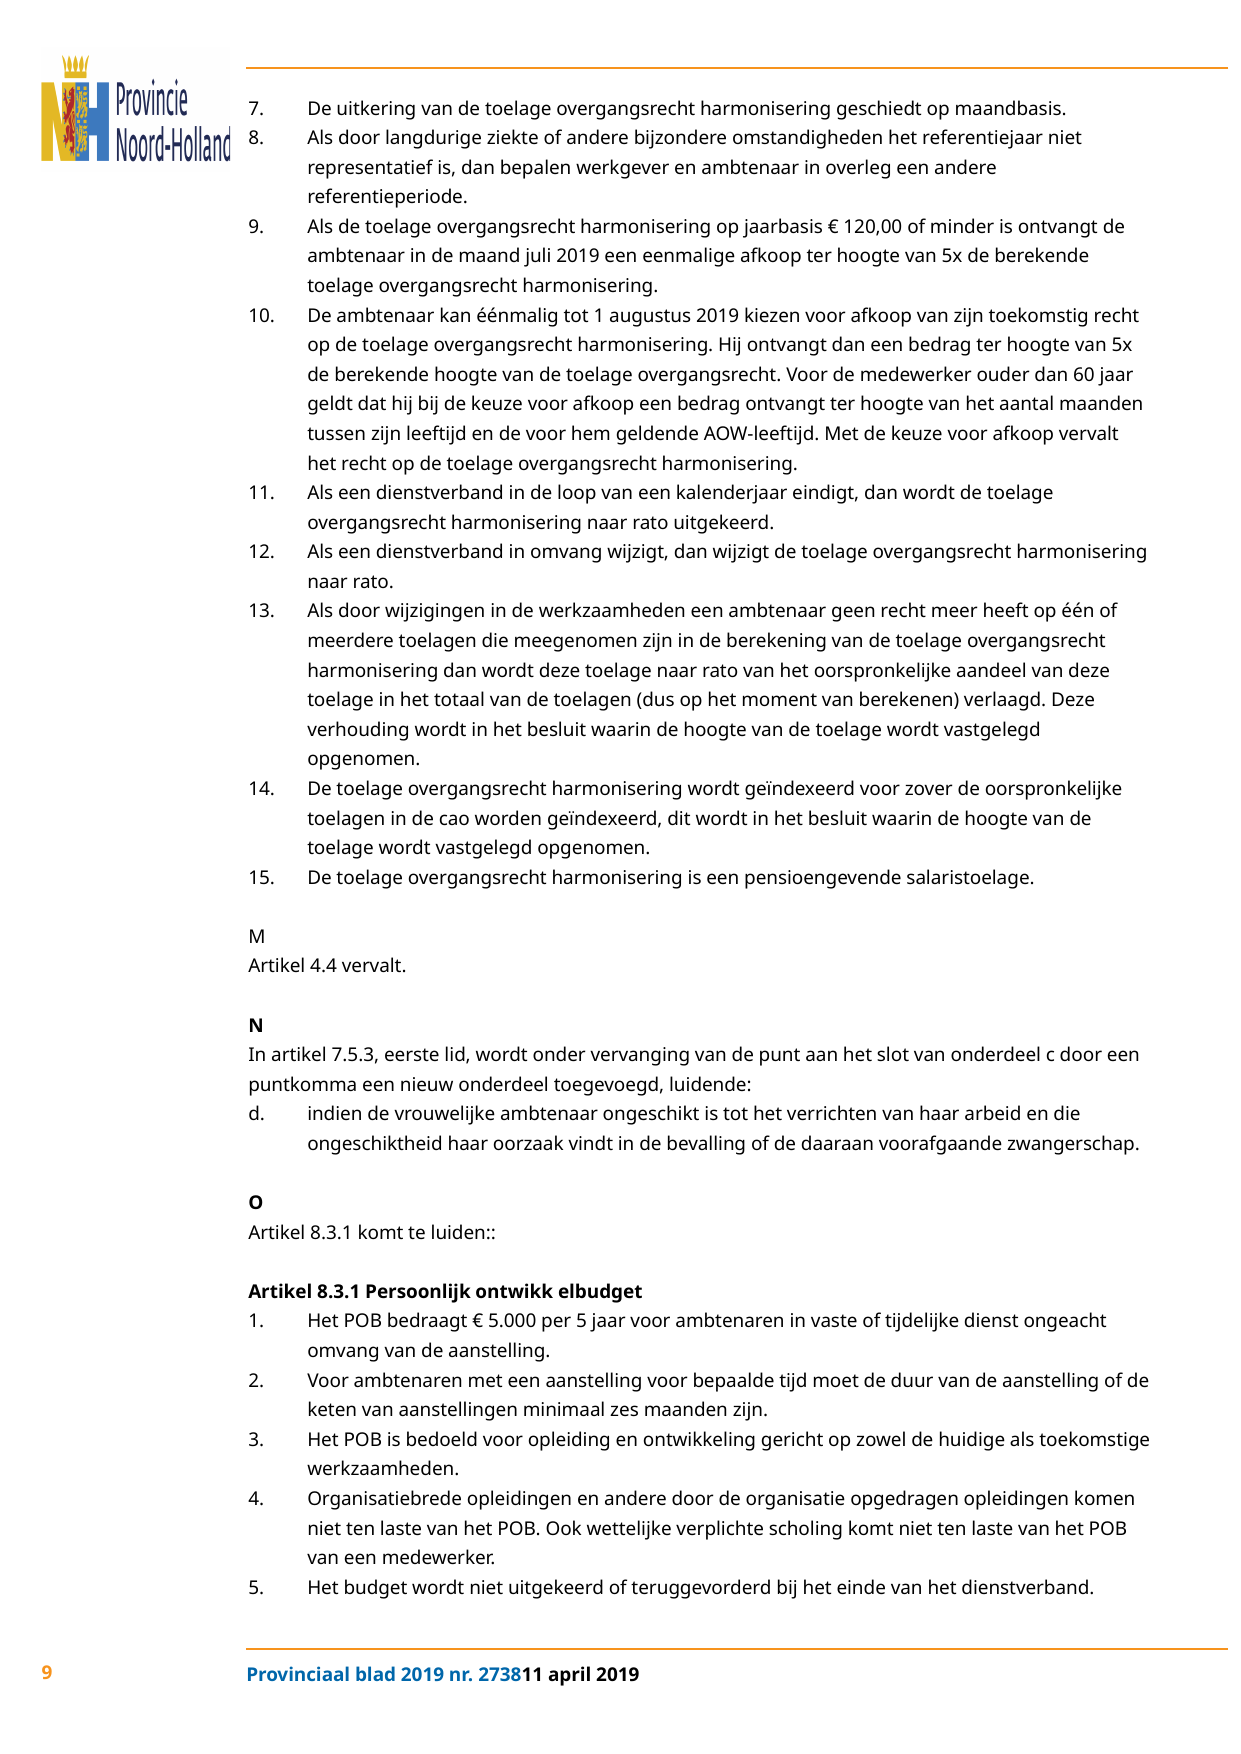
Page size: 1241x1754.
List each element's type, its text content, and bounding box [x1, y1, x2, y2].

list Voor ambtenaren met een aanstelling voor bepaalde tijd moet de duur van de aanstelling of de keten van aanstellingen minimaal zes maanden zijn. [248, 1367, 1152, 1422]
list Als een dienstverband in omvang wijzigt, dan wijzigt de toelage overgangsrecht harmonisering naar rato. [248, 538, 1152, 594]
list Als de toelage overgangsrecht harmonisering op jaarbasis € 120,00 of minder is ontvangt de ambtenaar in de maand juli 2019 een eenmalige afkoop ter hoogte van 5x de berekende toelage overgangsrecht harmonisering. [248, 213, 1152, 298]
text M [248, 923, 1152, 949]
list Het budget wordt niet uitgekeerd of teruggevorderd bij het einde van het dienstverband. [248, 1574, 1152, 1600]
list De toelage overgangsrecht harmonisering wordt geïndexeerd voor zover de oorspronkelijke toelagen in de cao worden geïndexeerd, dit wordt in het besluit waarin de hoogte van de toelage wordt vastgelegd opgenomen. [248, 775, 1152, 860]
picture [41, 47, 231, 172]
text In artikel 7.5.3, eerste lid, wordt onder vervanging van de punt aan het slot van onderdeel c door een puntkomma een nieuw onderdeel toegevoegd, luidende: [248, 1041, 1152, 1097]
list indien de vrouwelijke ambtenaar ongeschikt is tot het verrichten van haar arbeid en die ongeschiktheid haar oorzaak vindt in de bevalling of de daaraan voorafgaande zwangerschap. [248, 1101, 1152, 1156]
list De ambtenaar kan éénmalig tot 1 augustus 2019 kiezen voor afkoop van zijn toekomstig recht op de toelage overgangsrecht harmonisering. Hij ontvangt dan een bedrag ter hoogte van 5x de berekende hoogte van de toelage overgangsrecht. Voor de medewerker ouder dan 60 jaar geldt dat hij bij de keuze voor afkoop een bedrag ontvangt ter hoogte van het aantal maanden tussen zijn leeftijd en de voor hem geldende AOW-leeftijd. Met de keuze voor afkoop vervalt het recht op de toelage overgangsrecht harmonisering. [248, 302, 1152, 476]
list De uitkering van de toelage overgangsrecht harmonisering geschiedt op maandbasis. [248, 95, 1152, 121]
text Artikel 8.3.1 komt te luiden:: [248, 1219, 1152, 1245]
list Organisatiebrede opleidingen en andere door de organisatie opgedragen opleidingen komen niet ten laste van het POB. Ook wettelijke verplichte scholing komt niet ten laste van het POB van een medewerker. [248, 1485, 1152, 1570]
list Als een dienstverband in de loop van een kalenderjaar eindigt, dan wordt de toelage overgangsrecht harmonisering naar rato uitgekeerd. [248, 479, 1152, 535]
list Als door langdurige ziekte of andere bijzondere omstandigheden het referentiejaar niet representatief is, dan bepalen werkgever en ambtenaar in overleg een andere referentieperiode. [248, 124, 1152, 209]
list Het POB is bedoeld voor opleiding en ontwikkeling gericht op zowel de huidige als toekomstige werkzaamheden. [248, 1426, 1152, 1481]
text Artikel 8.3.1 Persoonlijk ontwikk elbudget [248, 1278, 1152, 1304]
list De toelage overgangsrecht harmonisering is een pensioengevende salaristoelage. [248, 864, 1152, 890]
text N [248, 1012, 1152, 1038]
list Het POB bedraagt € 5.000 per 5 jaar voor ambtenaren in vaste of tijdelijke dienst ongeacht omvang van de aanstelling. [248, 1308, 1152, 1363]
text Artikel 4.4 vervalt. [248, 953, 1152, 978]
text O [248, 1189, 1152, 1215]
list Als door wijzigingen in de werkzaamheden een ambtenaar geen recht meer heeft op één of meerdere toelagen die meegenomen zijn in de berekening van de toelage overgangsrecht harmonisering dan wordt deze toelage naar rato van het oorspronkelijke aandeel van deze toelage in het totaal van de toelagen (dus op het moment van berekenen) verlaagd. Deze verhouding wordt in het besluit waarin de hoogte van de toelage wordt vastgelegd opgenomen. [248, 598, 1152, 771]
